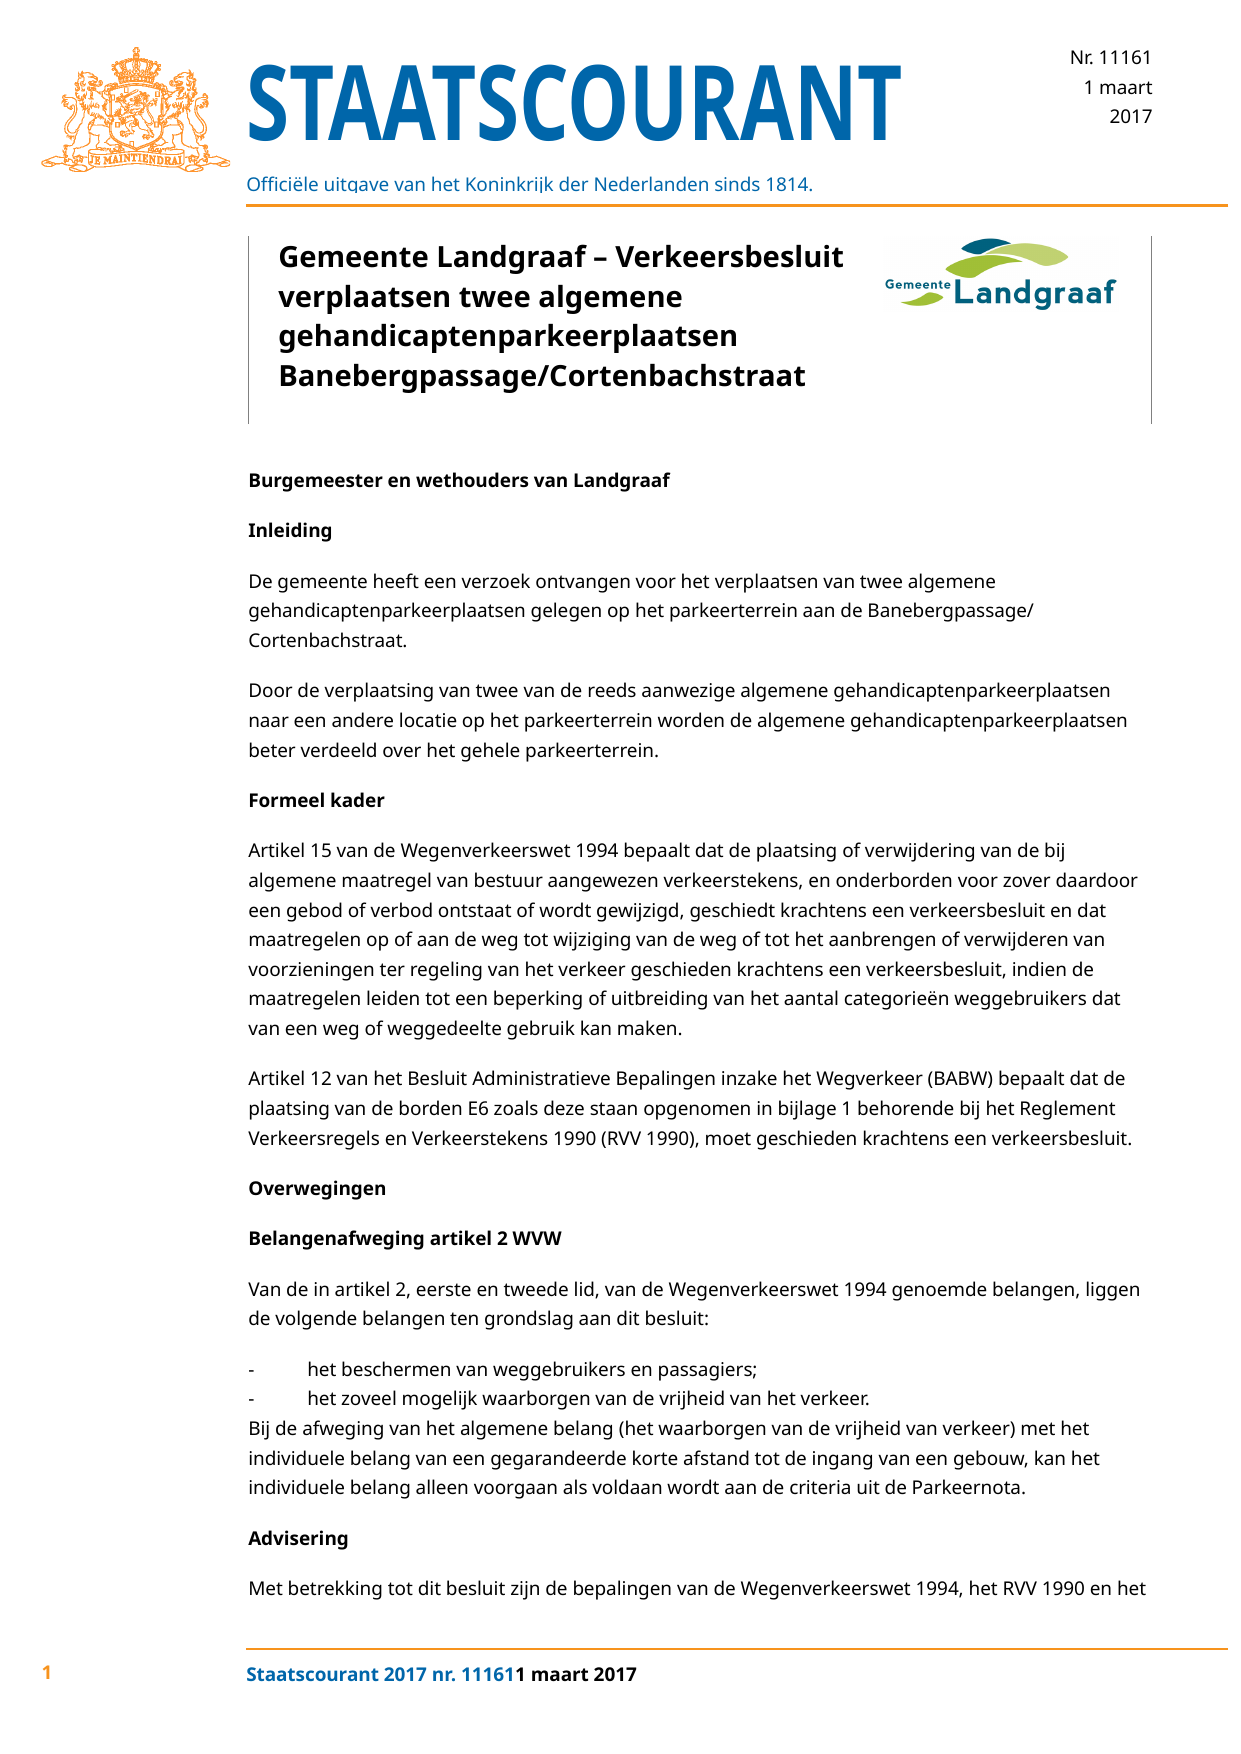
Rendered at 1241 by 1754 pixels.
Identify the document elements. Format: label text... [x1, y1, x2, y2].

text Door de verplaatsing van twee van de reeds aanwezige algemene gehandicaptenparkeerplaatsen naar een andere locatie op het parkeerterrein worden de algemene gehandicaptenparkeerplaatsen beter verdeeld over het gehele parkeerterrein. [248, 678, 1152, 763]
text Artikel 15 van de Wegenverkeerswet 1994 bepaalt dat de plaatsing of verwijdering van de bij algemene maatregel van bestuur aangewezen verkeerstekens, en onderborden voor zover daardoor een gebod of verbod ontstaat of wordt gewijzigd, geschiedt krachtens een verkeersbesluit en dat maatregelen op of aan de weg tot wijziging van de weg of tot het aanbrengen of verwijderen van voorzieningen ter regeling van het verkeer geschieden krachtens een verkeersbesluit, indien de maatregelen leiden tot een beperking of uitbreiding van het aantal categorieën weggebruikers dat van een weg of weggedeelte gebruik kan maken. [248, 838, 1152, 1041]
text Belangenafweging artikel 2 WVW [248, 1226, 1152, 1251]
text Overwegingen [248, 1175, 1152, 1201]
text Met betrekking tot dit besluit zijn de bepalingen van de Wegenverkeerswet 1994, het RVV 1990 en het [248, 1575, 1152, 1601]
text Formeel kader [248, 787, 1152, 813]
list het beschermen van weggebruikers en passagiers; [248, 1356, 1152, 1382]
table_header [850, 236, 1151, 424]
table_header Gemeente Landgraaf – Verkeersbesluit verplaatsen twee algemene gehandicaptenparkeerplaatsen Banebergpassage/Cortenbachstraat [249, 236, 850, 424]
text Bij de afweging van het algemene belang (het waarborgen van de vrijheid van verkeer) met het individuele belang van een gegarandeerde korte afstand tot de ingang van een gebouw, kan het individuele belang alleen voorgaan als voldaan wordt aan de criteria uit de Parkeernota. [248, 1415, 1152, 1500]
text Van de in artikel 2, eerste en tweede lid, van de Wegenverkeerswet 1994 genoemde belangen, liggen de volgende belangen ten grondslag aan dit besluit: [248, 1276, 1152, 1331]
text Inleiding [248, 518, 1152, 543]
text Advisering [248, 1525, 1152, 1551]
text Artikel 12 van het Besluit Administratieve Bepalingen inzake het Wegverkeer (BABW) bepaalt dat de plaatsing van de borden E6 zoals deze staan opgenomen in bijlage 1 behorende bij het Reglement Verkeersregels en Verkeerstekens 1990 (RVV 1990), moet geschieden krachtens een verkeersbesluit. [248, 1066, 1152, 1151]
text De gemeente heeft een verzoek ontvangen voor het verplaatsen van twee algemene gehandicaptenparkeerplaatsen gelegen op het parkeerterrein aan de Banebergpassage/ Cortenbachstraat. [248, 568, 1152, 653]
text Burgemeester en wethouders van Landgraaf [248, 467, 1152, 493]
picture [41, 47, 231, 172]
picture [882, 236, 1119, 312]
list het zoveel mogelijk waarborgen van de vrijheid van het verkeer. [248, 1386, 1152, 1411]
